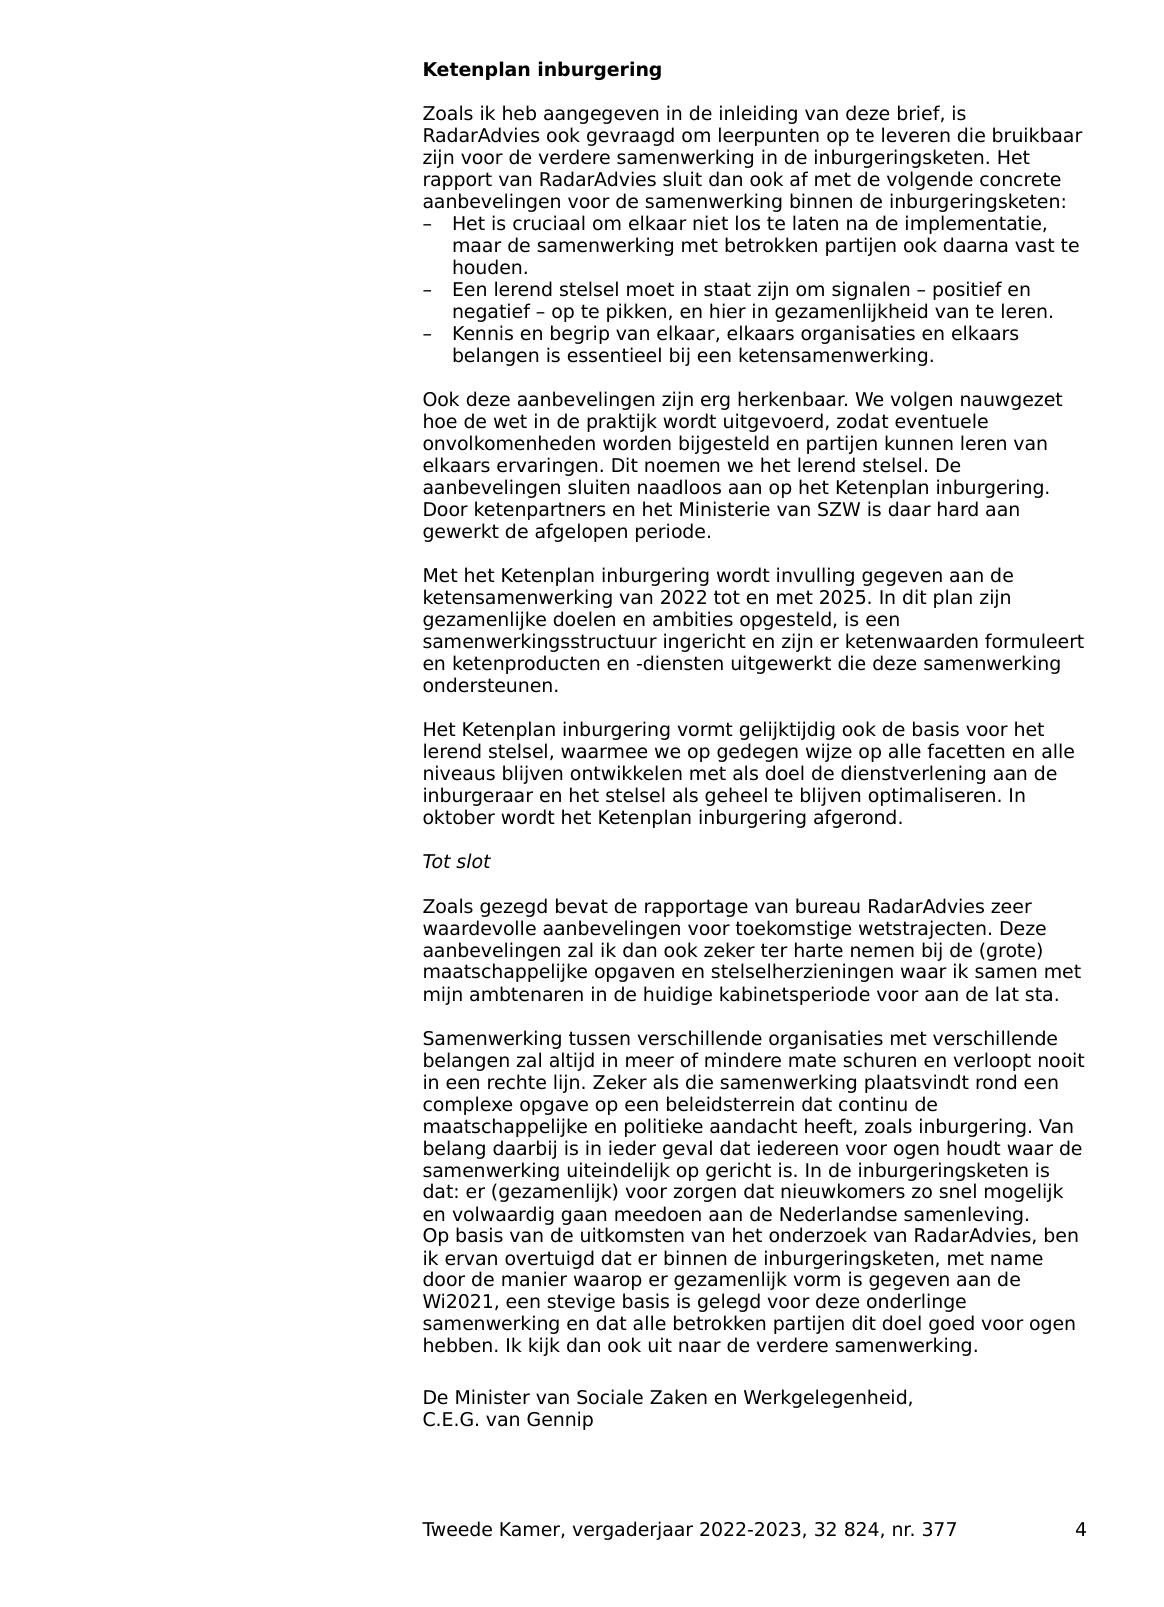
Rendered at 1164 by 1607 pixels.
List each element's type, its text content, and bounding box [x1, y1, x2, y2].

text Samenwerking tussen verschillende organisaties met verschillende belangen zal altijd in meer of mindere mate schuren en verloopt nooit in een rechte lijn. Zeker als die samenwerking plaatsvindt rond een complexe opgave op een beleidsterrein dat continu de maatschappelijke en politieke aandacht heeft, zoals inburgering. Van belang daarbij is in ieder geval dat iedereen voor ogen houdt waar de samenwerking uiteindelijk op gericht is. In de inburgeringsketen is dat: er (gezamenlijk) voor zorgen dat nieuwkomers zo snel mogelijk en volwaardig gaan meedoen aan de Nederlandse samenleving. [422, 1028, 1087, 1225]
subtitle Ketenplan inburgering [422, 59, 1087, 81]
text Zoals gezegd bevat de rapportage van bureau RadarAdvies zeer waardevolle aanbevelingen voor toekomstige wetstrajecten. Deze aanbevelingen zal ik dan ook zeker ter harte nemen bij de (grote) maatschappelijke opgaven en stelselherzieningen waar ik samen met mijn ambtenaren in de huidige kabinetsperiode voor aan de lat sta. [422, 896, 1087, 1005]
subtitle Tot slot [422, 851, 1087, 873]
text De Minister van Sociale Zaken en Werkgelegenheid, C.E.G. van Gennip [422, 1387, 1087, 1431]
text Het Ketenplan inburgering vormt gelijktijdig ook de basis voor het lerend stelsel, waarmee we op gedegen wijze op alle facetten en alle niveaus blijven ontwikkelen met als doel de dienstverlening aan de inburgeraar en het stelsel als geheel te blijven optimaliseren. In oktober wordt het Ketenplan inburgering afgerond. [422, 719, 1087, 829]
text – Kennis en begrip van elkaar, elkaars organisaties en elkaars belangen is essentieel bij een ketensamenwerking. [422, 323, 1087, 367]
text Met het Ketenplan inburgering wordt invulling gegeven aan de ketensamenwerking van 2022 tot en met 2025. In dit plan zijn gezamenlijke doelen en ambities opgesteld, is een samenwerkingsstructuur ingericht en zijn er ketenwaarden formuleert en ketenproducten en -diensten uitgewerkt die deze samenwerking ondersteunen. [422, 565, 1087, 697]
text Zoals ik heb aangegeven in de inleiding van deze brief, is RadarAdvies ook gevraagd om leerpunten op te leveren die bruikbaar zijn voor de verdere samenwerking in de inburgeringsketen. Het rapport van RadarAdvies sluit dan ook af met de volgende concrete aanbevelingen voor de samenwerking binnen de inburgeringsketen: [422, 103, 1087, 213]
text Ook deze aanbevelingen zijn erg herkenbaar. We volgen nauwgezet hoe de wet in de praktijk wordt uitgevoerd, zodat eventuele onvolkomenheden worden bijgesteld en partijen kunnen leren van elkaars ervaringen. Dit noemen we het lerend stelsel. De aanbevelingen sluiten naadloos aan op het Ketenplan inburgering. Door ketenpartners en het Ministerie van SZW is daar hard aan gewerkt de afgelopen periode. [422, 389, 1087, 543]
text – Het is cruciaal om elkaar niet los te laten na de implementatie, maar de samenwerking met betrokken partijen ook daarna vast te houden. [422, 213, 1087, 279]
text – Een lerend stelsel moet in staat zijn om signalen – positief en negatief – op te pikken, en hier in gezamenlijkheid van te leren. [422, 279, 1087, 323]
text Op basis van de uitkomsten van het onderzoek van RadarAdvies, ben ik ervan overtuigd dat er binnen de inburgeringsketen, met name door de manier waarop er gezamenlijk vorm is gegeven aan de Wi2021, een stevige basis is gelegd voor deze onderlinge samenwerking en dat alle betrokken partijen dit doel goed voor ogen hebben. Ik kijk dan ook uit naar de verdere samenwerking. [422, 1225, 1087, 1357]
